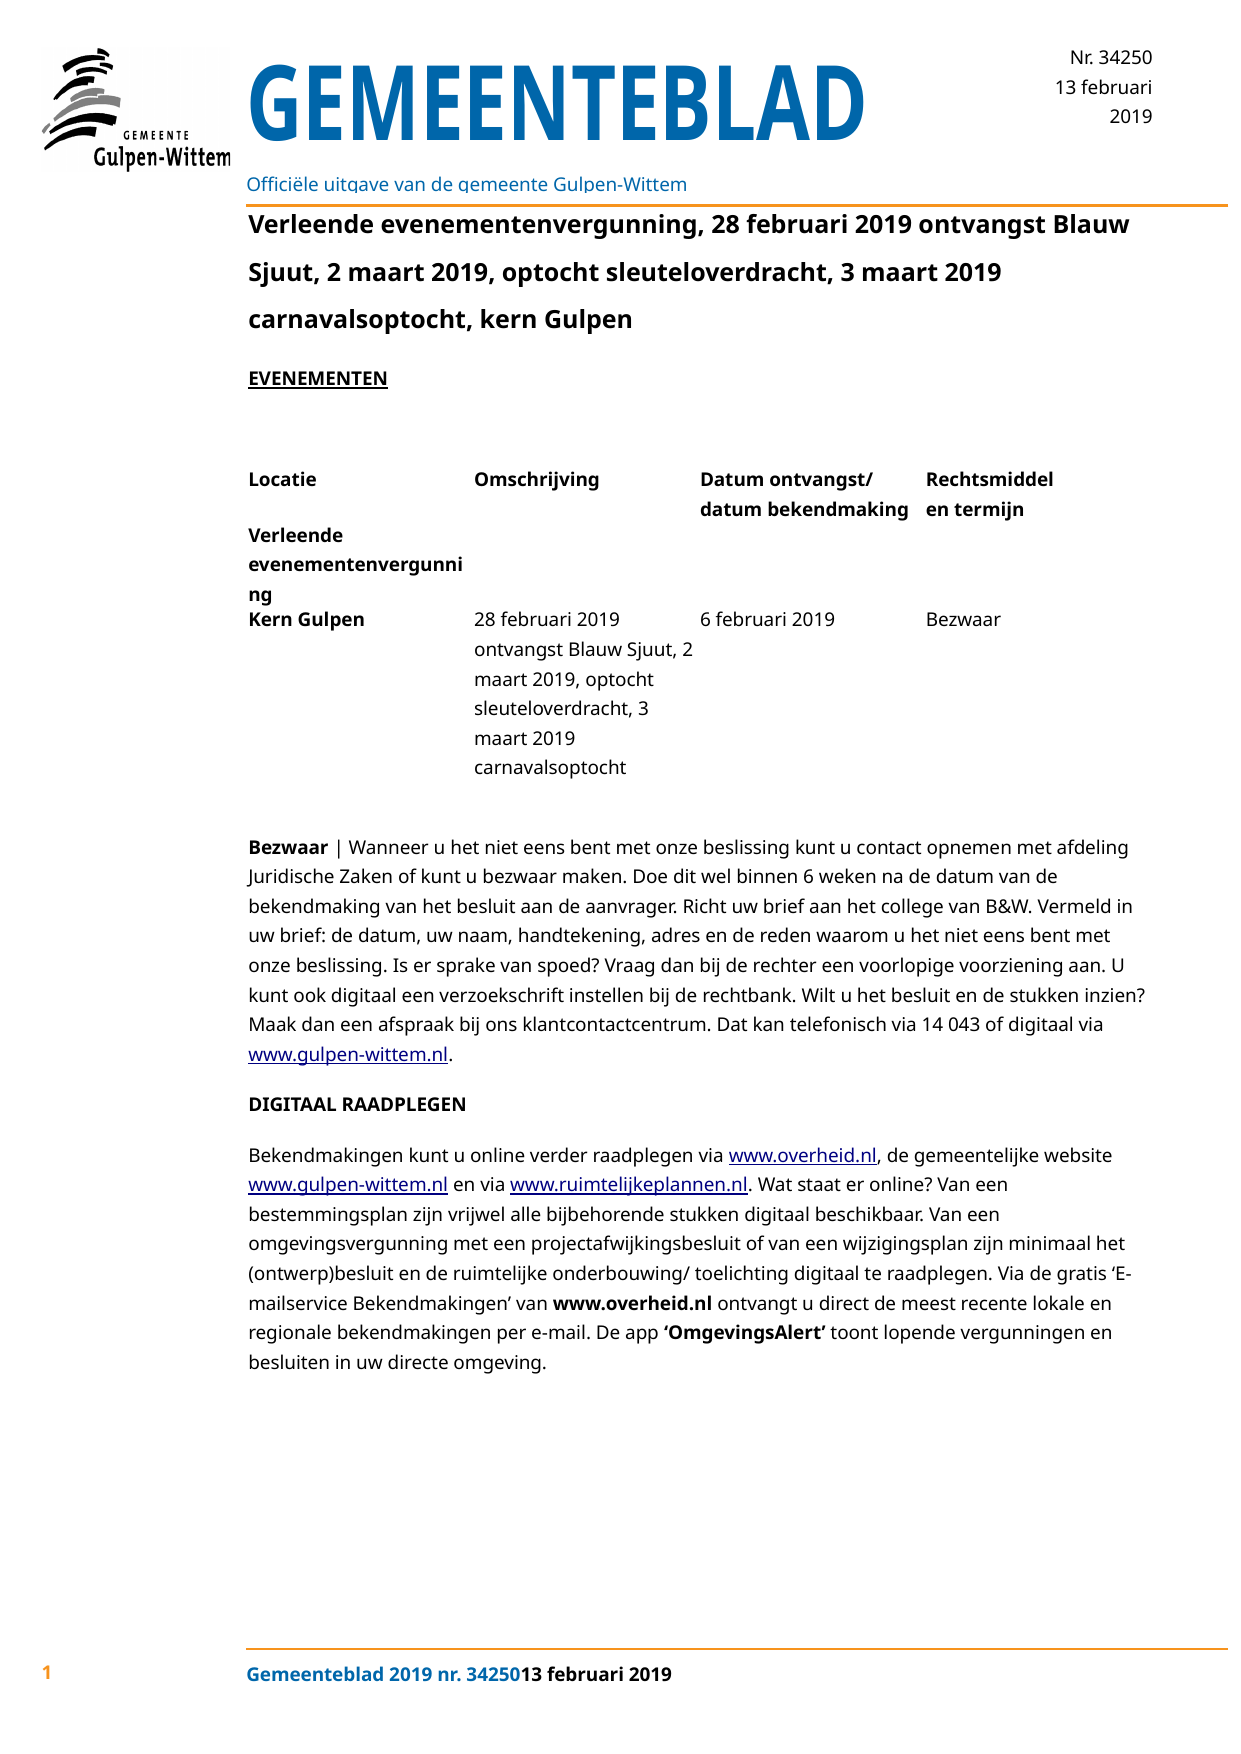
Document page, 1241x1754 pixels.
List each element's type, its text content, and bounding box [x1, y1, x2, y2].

table_cell Kern Gulpen [248, 607, 474, 780]
picture [41, 47, 231, 172]
text DIGITAAL RAADPLEGEN [248, 1091, 1152, 1117]
table_cell 28 februari 2019 ontvangst Blauw Sjuut, 2 maart 2019, optocht sleuteloverdracht, 3 maart 2019 carnavalsoptocht [474, 607, 700, 780]
table_cell [700, 522, 926, 607]
text Bezwaar | Wanneer u het niet eens bent met onze beslissing kunt u contact opnemen met afdeling Juridische Zaken of kunt u bezwaar maken. Doe dit wel binnen 6 weken na de datum van de bekendmaking van het besluit aan de aanvrager. Richt uw brief aan het college van B&W. Vermeld in uw brief: de datum, uw naam, handtekening, adres en de reden waarom u het niet eens bent met onze beslissing. Is er sprake van spoed? Vraag dan bij de rechter een voorlopige voorziening aan. U kunt ook digitaal een verzoekschrift instellen bij de rechtbank. Wilt u het besluit en de stukken inzien? Maak dan een afspraak bij ons klantcontactcentrum. Dat kan telefonisch via 14 043 of digitaal via www.gulpen-wittem.nl. [248, 834, 1152, 1067]
table_cell Bezwaar [926, 607, 1152, 780]
text Verleende evenementenvergunning, 28 februari 2019 ontvangst Blauw Sjuut, 2 maart 2019, optocht sleuteloverdracht, 3 maart 2019 carnavalsoptocht, kern Gulpen [248, 207, 1152, 336]
table_cell 6 februari 2019 [700, 607, 926, 780]
text Bekendmakingen kunt u online verder raadplegen via www.overheid.nl, de gemeentelijke website www.gulpen-wittem.nl en via www.ruimtelijkeplannen.nl. Wat staat er online? Van een bestemmingsplan zijn vrijwel alle bijbehorende stukken digitaal beschikbaar. Van een omgevingsvergunning met een projectafwijkingsbesluit of van een wijzigingsplan zijn minimaal het (ontwerp)besluit en de ruimtelijke onderbouwing/ toelichting digitaal te raadplegen. Via de gratis ‘E-mailservice Bekendmakingen’ van www.overheid.nl ontvangt u direct de meest recente lokale en regionale bekendmakingen per e-mail. De app ‘OmgevingsAlert’ toont lopende vergunningen en besluiten in uw directe omgeving. [248, 1142, 1152, 1375]
table_cell [926, 522, 1152, 607]
table_cell [474, 522, 700, 607]
table_header Datum ontvangst/ datum bekendmaking [700, 466, 926, 522]
text EVENEMENTEN [248, 366, 1152, 391]
table_header Locatie [248, 466, 474, 522]
table_header Omschrijving [474, 466, 700, 522]
table_cell Verleende evenementenvergunning [248, 522, 474, 607]
table_header Rechtsmiddel en termijn [926, 466, 1152, 522]
